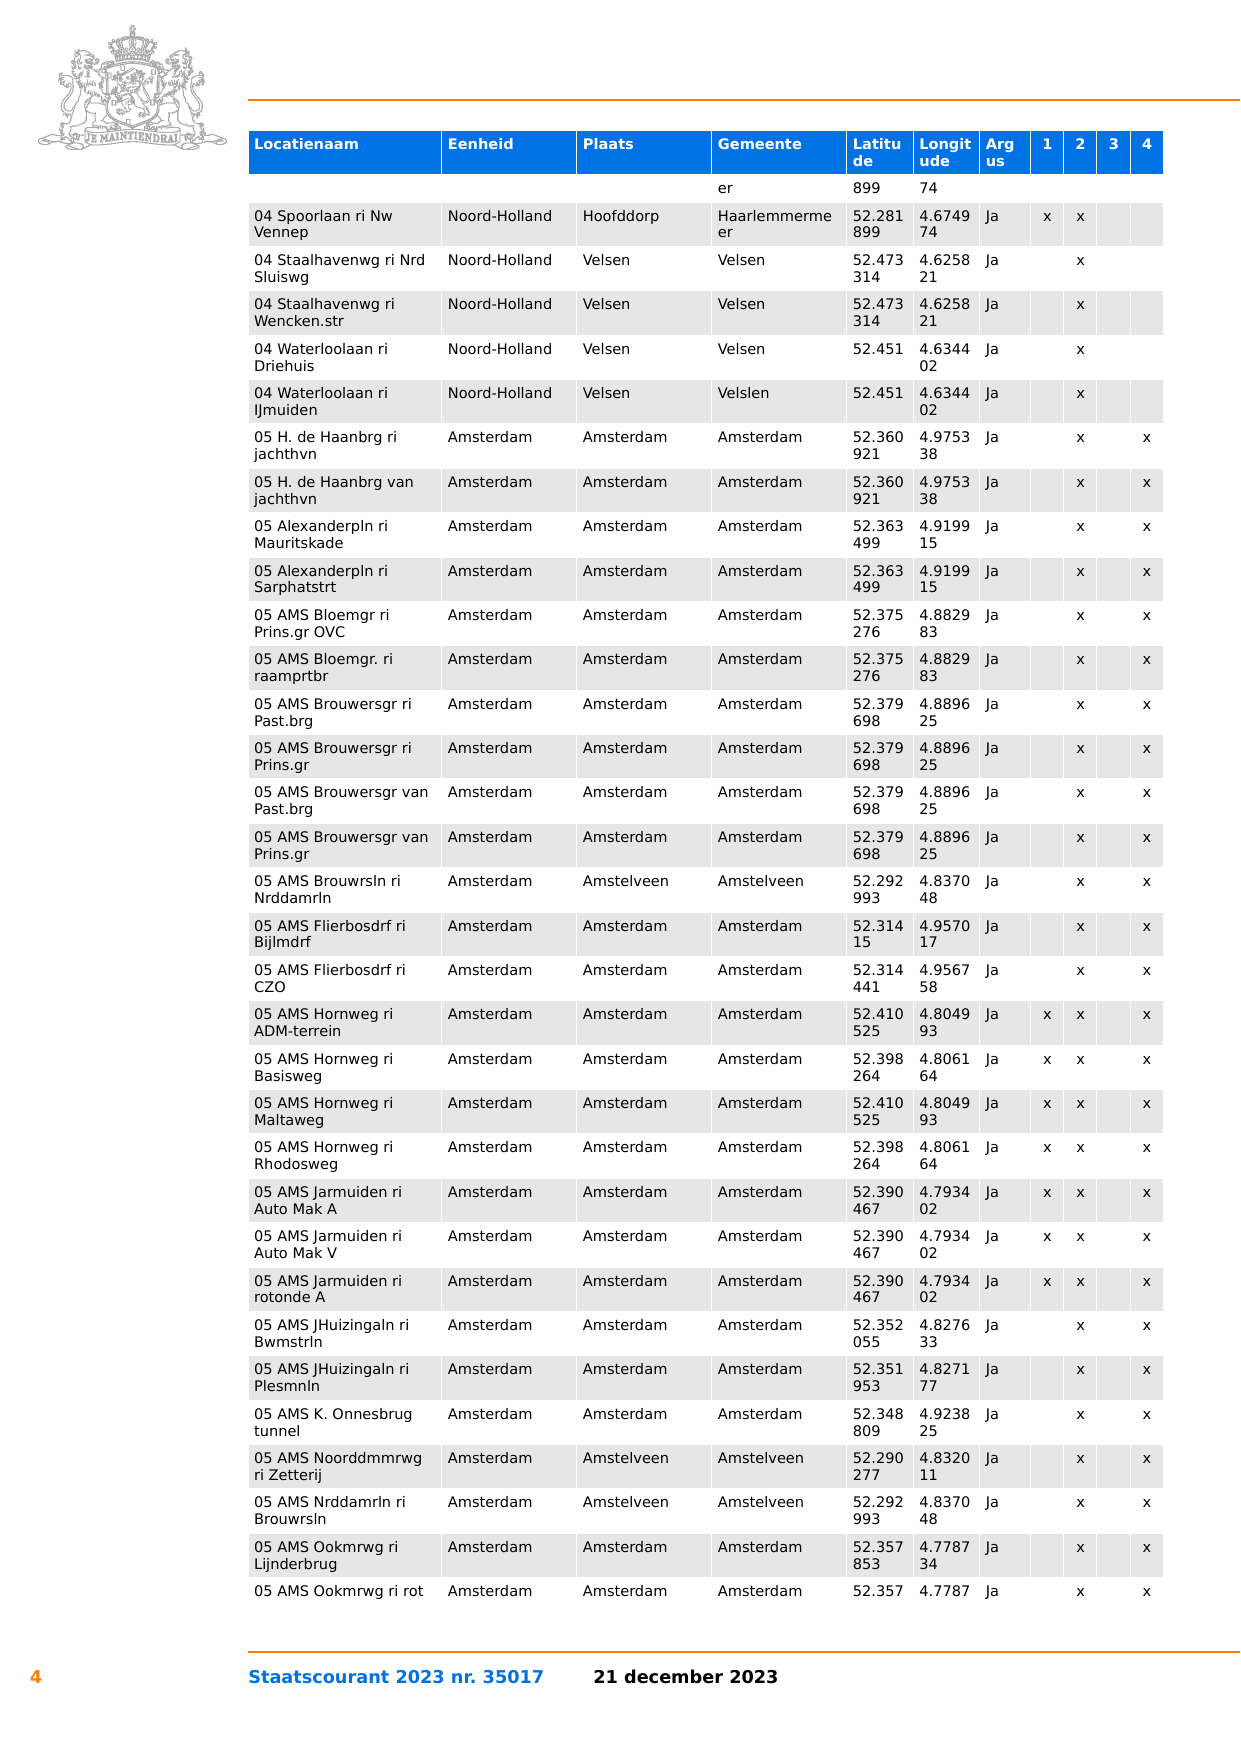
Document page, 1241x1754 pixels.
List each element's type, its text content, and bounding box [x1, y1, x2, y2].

table_cell x [1131, 1312, 1163, 1355]
table_cell 4.837048 [914, 1490, 979, 1533]
table_cell Amsterdam [577, 1534, 711, 1577]
table_cell 05 AMS Jarmuiden ri Auto Mak V [249, 1223, 441, 1267]
table_header 3 [1097, 131, 1130, 174]
table_header Locatienaam [249, 131, 441, 174]
table_cell 52.357853 [847, 1534, 913, 1577]
table_cell Ja [980, 1534, 1030, 1577]
table_cell 52.451 [847, 380, 913, 423]
table_cell x [1131, 780, 1163, 823]
table_cell 4.923825 [914, 1401, 979, 1444]
table_cell x [1131, 1445, 1163, 1488]
table_cell Amsterdam [442, 1046, 576, 1089]
table_cell Ja [980, 1223, 1030, 1267]
table_cell 05 H. de Haanbrg ri jachthvn [249, 425, 441, 468]
table_cell 52.379698 [847, 735, 913, 778]
table_cell Amsterdam [712, 425, 846, 468]
table_cell Amsterdam [442, 1445, 576, 1488]
table_cell 52.390467 [847, 1179, 913, 1222]
table_cell 05 AMS JHuizingaln ri Bwmstrln [249, 1312, 441, 1355]
table_cell Amsterdam [577, 1046, 711, 1089]
table_cell 4.674974 [914, 203, 979, 246]
table_cell Amsterdam [577, 780, 711, 823]
table_cell 05 AMS Jarmuiden ri rotonde A [249, 1268, 441, 1311]
table_cell Hoofddorp [577, 203, 711, 246]
table_header Latitude [847, 131, 913, 174]
table_cell Amsterdam [712, 1223, 846, 1267]
table_cell 05 AMS Jarmuiden ri Auto Mak A [249, 1179, 441, 1222]
table_cell x [1064, 824, 1096, 867]
table_cell Amsterdam [712, 1090, 846, 1133]
table_cell [1097, 1090, 1130, 1133]
table_cell [1097, 1445, 1130, 1488]
table_cell Amsterdam [712, 1179, 846, 1222]
table_cell x [1064, 1401, 1096, 1444]
table_cell [1097, 1401, 1130, 1444]
table_cell x [1064, 380, 1096, 423]
table_cell Amsterdam [577, 735, 711, 778]
table_cell 4.975338 [914, 425, 979, 468]
table_header Eenheid [442, 131, 576, 174]
table_cell [1031, 469, 1063, 512]
table_cell Amsterdam [577, 691, 711, 734]
table_cell 52.352055 [847, 1312, 913, 1355]
table_cell Ja [980, 1090, 1030, 1133]
table_cell Ja [980, 1135, 1030, 1178]
table_cell [1097, 868, 1130, 912]
table_cell [1031, 336, 1063, 379]
table_cell 4.793402 [914, 1268, 979, 1311]
table_cell x [1064, 602, 1096, 645]
table_cell 05 AMS Hornweg ri Basisweg [249, 1046, 441, 1089]
table_cell [1097, 1223, 1130, 1267]
table_cell [1097, 780, 1130, 823]
table_cell Amstelveen [577, 868, 711, 912]
table_cell 4.634402 [914, 380, 979, 423]
table_cell 05 Alexanderpln ri Sarphatstrt [249, 558, 441, 601]
table_cell 4.882983 [914, 602, 979, 645]
table_cell 4.793402 [914, 1179, 979, 1222]
table_cell Amsterdam [442, 602, 576, 645]
table_cell Noord-Holland [442, 336, 576, 379]
table_cell 52.390467 [847, 1223, 913, 1267]
table_cell x [1131, 735, 1163, 778]
table_cell x [1064, 1135, 1096, 1178]
table_cell 4.827633 [914, 1312, 979, 1355]
table_cell Ja [980, 469, 1030, 512]
table_cell Amsterdam [442, 646, 576, 690]
table_cell x [1064, 1046, 1096, 1089]
table_cell [1097, 1534, 1130, 1577]
table_cell [1031, 291, 1063, 335]
table_cell Noord-Holland [442, 247, 576, 290]
table_cell 05 AMS Flierbosdrf ri CZO [249, 957, 441, 1000]
table_cell 04 Staalhavenwg ri Nrd Sluiswg [249, 247, 441, 290]
table_cell Ja [980, 1312, 1030, 1355]
table_cell x [1031, 1223, 1063, 1267]
table_cell Amsterdam [442, 513, 576, 557]
table_cell x [1064, 780, 1096, 823]
table_cell Amstelveen [577, 1445, 711, 1488]
table_cell 05 AMS Hornweg ri ADM-terrein [249, 1001, 441, 1045]
table_cell [1097, 646, 1130, 690]
table_cell Ja [980, 558, 1030, 601]
table_cell [1097, 1578, 1130, 1605]
table_cell x [1031, 1046, 1063, 1089]
table_cell Ja [980, 780, 1030, 823]
table_cell 52.410525 [847, 1090, 913, 1133]
table_cell [442, 175, 576, 202]
table_cell [1031, 425, 1063, 468]
table_cell 52.348809 [847, 1401, 913, 1444]
table_cell Amsterdam [442, 1401, 576, 1444]
table_cell x [1064, 558, 1096, 601]
table_cell 52.351953 [847, 1356, 913, 1400]
table_cell Ja [980, 1401, 1030, 1444]
table_cell 52.281899 [847, 203, 913, 246]
table_cell x [1131, 602, 1163, 645]
table_cell Amsterdam [577, 824, 711, 867]
table_cell Amsterdam [712, 558, 846, 601]
table_cell [1031, 380, 1063, 423]
table_cell 4.832011 [914, 1445, 979, 1488]
table_cell x [1031, 1268, 1063, 1311]
table_cell [1031, 1401, 1063, 1444]
table_cell [1031, 1490, 1063, 1533]
table_cell [1031, 1534, 1063, 1577]
table_cell [249, 175, 441, 202]
table_cell x [1131, 1179, 1163, 1222]
table_cell x [1064, 1179, 1096, 1222]
table_cell 05 AMS Hornweg ri Rhodosweg [249, 1135, 441, 1178]
table_cell x [1031, 1090, 1063, 1133]
table_cell Ja [980, 735, 1030, 778]
table_cell Amsterdam [577, 1223, 711, 1267]
table_cell x [1064, 1090, 1096, 1133]
table_cell [1031, 913, 1063, 956]
table_cell Amsterdam [577, 1268, 711, 1311]
table_cell 04 Waterloolaan ri IJmuiden [249, 380, 441, 423]
table_cell x [1131, 425, 1163, 468]
table_cell Ja [980, 1356, 1030, 1400]
table_cell Amsterdam [442, 780, 576, 823]
table_cell x [1131, 558, 1163, 601]
table_cell [1097, 558, 1130, 601]
table_cell Velsen [712, 247, 846, 290]
table_cell x [1064, 425, 1096, 468]
table_header Gemeente [712, 131, 846, 174]
table_cell x [1064, 1223, 1096, 1267]
table_cell Ja [980, 957, 1030, 1000]
table_cell x [1064, 203, 1096, 246]
table_header 1 [1031, 131, 1063, 174]
table_cell Ja [980, 868, 1030, 912]
table_cell Ja [980, 425, 1030, 468]
table_cell Amsterdam [577, 913, 711, 956]
table_cell x [1064, 913, 1096, 956]
table_cell [1031, 1445, 1063, 1488]
table_header Argus [980, 131, 1030, 174]
table_cell Velslen [712, 380, 846, 423]
table_cell Amsterdam [577, 513, 711, 557]
table_cell 4.889625 [914, 780, 979, 823]
table_cell [1097, 1001, 1130, 1045]
table_cell 52.398264 [847, 1135, 913, 1178]
table_cell [1031, 1312, 1063, 1355]
table_header 4 [1131, 131, 1163, 174]
table_cell Amsterdam [712, 1578, 846, 1605]
table_cell 52.410525 [847, 1001, 913, 1045]
table_cell Amsterdam [577, 1179, 711, 1222]
table_cell 4.804993 [914, 1090, 979, 1133]
table_cell 4.625821 [914, 291, 979, 335]
table_cell x [1064, 1445, 1096, 1488]
table_cell x [1064, 1356, 1096, 1400]
table_cell 74 [914, 175, 979, 202]
table_cell Amsterdam [442, 1490, 576, 1533]
table_cell Ja [980, 1001, 1030, 1045]
table_cell x [1131, 868, 1163, 912]
table_cell 52.290277 [847, 1445, 913, 1488]
table_cell [1031, 513, 1063, 557]
table_cell x [1064, 1001, 1096, 1045]
table_cell Amsterdam [442, 1268, 576, 1311]
table_cell 05 AMS Nrddamrln ri Brouwrsln [249, 1490, 441, 1533]
table_cell x [1064, 691, 1096, 734]
table_cell x [1131, 513, 1163, 557]
table_cell [1131, 336, 1163, 379]
table_cell [1031, 868, 1063, 912]
table_cell x [1064, 957, 1096, 1000]
table_cell x [1131, 913, 1163, 956]
table_cell Amsterdam [577, 1135, 711, 1178]
table_cell [1097, 1179, 1130, 1222]
table_cell Amsterdam [442, 868, 576, 912]
table_cell [1031, 1578, 1063, 1605]
table_cell 4.837048 [914, 868, 979, 912]
table_cell [1097, 1356, 1130, 1400]
table_cell [1031, 1356, 1063, 1400]
table_cell Amsterdam [442, 1179, 576, 1222]
table_cell Amsterdam [712, 469, 846, 512]
table_cell x [1131, 1490, 1163, 1533]
table_cell Amsterdam [712, 957, 846, 1000]
table_cell 4.889625 [914, 824, 979, 867]
table_cell x [1131, 1090, 1163, 1133]
table_cell [1097, 1312, 1130, 1355]
table_cell Amsterdam [577, 1090, 711, 1133]
table_cell x [1131, 469, 1163, 512]
table_cell x [1131, 646, 1163, 690]
table_cell 52.363499 [847, 558, 913, 601]
table_cell Amsterdam [712, 1001, 846, 1045]
table_cell Amsterdam [712, 824, 846, 867]
table_cell [1131, 203, 1163, 246]
table_cell x [1064, 1490, 1096, 1533]
table_cell [577, 175, 711, 202]
table_cell x [1064, 1312, 1096, 1355]
table_cell Ja [980, 1490, 1030, 1533]
table_cell x [1064, 469, 1096, 512]
table_cell x [1064, 1578, 1096, 1605]
table_cell Ja [980, 1179, 1030, 1222]
table_cell 05 Alexanderpln ri Mauritskade [249, 513, 441, 557]
table_cell x [1064, 291, 1096, 335]
table_cell x [1031, 1001, 1063, 1045]
table_cell Ja [980, 291, 1030, 335]
table_cell 05 AMS Brouwersgr ri Prins.gr [249, 735, 441, 778]
table_cell x [1064, 646, 1096, 690]
table_cell Amsterdam [712, 1268, 846, 1311]
table_cell Ja [980, 247, 1030, 290]
table_cell [1031, 957, 1063, 1000]
table_cell [1097, 469, 1130, 512]
table_cell Amsterdam [442, 691, 576, 734]
table_cell 4.806164 [914, 1046, 979, 1089]
table_cell Amsterdam [442, 1534, 576, 1577]
table_cell 05 H. de Haanbrg van jachthvn [249, 469, 441, 512]
table_cell 4.975338 [914, 469, 979, 512]
table_cell Amsterdam [442, 957, 576, 1000]
table_cell Amsterdam [442, 469, 576, 512]
table_cell 52.314441 [847, 957, 913, 1000]
table_cell [1097, 203, 1130, 246]
table_cell x [1031, 1179, 1063, 1222]
table_cell 52.375276 [847, 602, 913, 645]
table_cell Amsterdam [712, 646, 846, 690]
table_cell x [1064, 1534, 1096, 1577]
table_cell Amsterdam [712, 913, 846, 956]
table_cell er [712, 175, 846, 202]
table_cell 52.379698 [847, 691, 913, 734]
table_cell [1097, 602, 1130, 645]
table_cell Amsterdam [577, 957, 711, 1000]
table_cell [1097, 336, 1130, 379]
table_cell [1031, 602, 1063, 645]
table_cell Amsterdam [442, 735, 576, 778]
table_cell Amstelveen [712, 868, 846, 912]
picture [38, 25, 227, 150]
table_cell x [1064, 1268, 1096, 1311]
table_cell Haarlemmermeer [712, 203, 846, 246]
table_cell 4.827177 [914, 1356, 979, 1400]
table_cell 52.360921 [847, 425, 913, 468]
table_cell Amsterdam [442, 1312, 576, 1355]
table_cell Ja [980, 691, 1030, 734]
table_cell Amsterdam [577, 1578, 711, 1605]
table_cell Amsterdam [712, 1135, 846, 1178]
table_cell 4.957017 [914, 913, 979, 956]
table_cell x [1131, 1001, 1163, 1045]
table_cell 4.919915 [914, 558, 979, 601]
table_cell Ja [980, 203, 1030, 246]
table_cell x [1064, 247, 1096, 290]
table_cell Ja [980, 513, 1030, 557]
table_header Plaats [577, 131, 711, 174]
table_cell [1097, 513, 1130, 557]
table_cell 52.473314 [847, 247, 913, 290]
table_cell 52.379698 [847, 824, 913, 867]
table_cell Amsterdam [442, 824, 576, 867]
table_cell 4.804993 [914, 1001, 979, 1045]
table_cell Ja [980, 1046, 1030, 1089]
table_cell x [1131, 691, 1163, 734]
table_cell 05 AMS Brouwersgr van Past.brg [249, 780, 441, 823]
table_cell 05 AMS Noorddmmrwg ri Zetterij [249, 1445, 441, 1488]
table_cell 05 AMS Bloemgr ri Prins.gr OVC [249, 602, 441, 645]
table_cell 52.451 [847, 336, 913, 379]
table_cell x [1131, 1223, 1163, 1267]
table_cell [980, 175, 1030, 202]
table_cell Amsterdam [712, 1534, 846, 1577]
table_cell x [1131, 1401, 1163, 1444]
table_cell 52.360921 [847, 469, 913, 512]
table_cell Amsterdam [442, 425, 576, 468]
table_cell Amsterdam [442, 1001, 576, 1045]
table_cell [1097, 691, 1130, 734]
table_cell [1031, 691, 1063, 734]
table_cell [1064, 175, 1096, 202]
table_cell 4.889625 [914, 691, 979, 734]
table_cell 4.793402 [914, 1223, 979, 1267]
table_cell Amsterdam [577, 646, 711, 690]
table_cell [1131, 175, 1163, 202]
table_cell [1097, 1268, 1130, 1311]
table_cell [1031, 175, 1063, 202]
table_cell Ja [980, 1578, 1030, 1605]
table_cell [1097, 824, 1130, 867]
table_cell [1097, 735, 1130, 778]
table_cell [1097, 1046, 1130, 1089]
table_cell x [1131, 1578, 1163, 1605]
table_cell 52.292993 [847, 868, 913, 912]
table_cell 4.7787 [914, 1578, 979, 1605]
table_cell Amsterdam [712, 1046, 846, 1089]
table_cell 52.398264 [847, 1046, 913, 1089]
table_cell 05 AMS Ookmrwg ri Lijnderbrug [249, 1534, 441, 1577]
table_cell [1031, 824, 1063, 867]
table_cell 05 AMS Ookmrwg ri rot [249, 1578, 441, 1605]
table_cell 05 AMS Hornweg ri Maltaweg [249, 1090, 441, 1133]
table_cell 4.882983 [914, 646, 979, 690]
table_cell 4.806164 [914, 1135, 979, 1178]
table_cell 52.390467 [847, 1268, 913, 1311]
table_cell Ja [980, 336, 1030, 379]
table_cell 4.778734 [914, 1534, 979, 1577]
table_cell Amsterdam [442, 558, 576, 601]
table_cell Amsterdam [577, 1312, 711, 1355]
table_cell Amsterdam [712, 780, 846, 823]
table_cell 05 AMS JHuizingaln ri Plesmnln [249, 1356, 441, 1400]
table_header 2 [1064, 131, 1096, 174]
table_cell 899 [847, 175, 913, 202]
table_cell [1031, 735, 1063, 778]
table_cell [1031, 247, 1063, 290]
table_cell [1131, 247, 1163, 290]
table_cell Amsterdam [712, 602, 846, 645]
table_cell Amsterdam [712, 1312, 846, 1355]
table_cell Amsterdam [442, 1090, 576, 1133]
table_cell Amsterdam [442, 1223, 576, 1267]
table_cell [1131, 380, 1163, 423]
table_cell [1097, 913, 1130, 956]
table_cell x [1031, 1135, 1063, 1178]
table_cell x [1064, 868, 1096, 912]
table_cell Velsen [712, 336, 846, 379]
table_cell Noord-Holland [442, 380, 576, 423]
table_cell [1097, 425, 1130, 468]
table_cell 05 AMS Brouwrsln ri Nrddamrln [249, 868, 441, 912]
table_cell 52.473314 [847, 291, 913, 335]
table_cell 05 AMS Brouwersgr ri Past.brg [249, 691, 441, 734]
table_cell 52.292993 [847, 1490, 913, 1533]
table_cell Amsterdam [442, 913, 576, 956]
table_cell Velsen [577, 380, 711, 423]
table_cell Ja [980, 646, 1030, 690]
table_cell Amsterdam [712, 691, 846, 734]
table_cell Amsterdam [712, 1401, 846, 1444]
table_cell 4.625821 [914, 247, 979, 290]
table_cell 4.956758 [914, 957, 979, 1000]
table_cell Ja [980, 380, 1030, 423]
table_cell x [1131, 1046, 1163, 1089]
table_cell x [1031, 203, 1063, 246]
table_cell [1097, 1490, 1130, 1533]
table_cell x [1131, 824, 1163, 867]
table_cell x [1064, 336, 1096, 379]
table_cell Amsterdam [577, 558, 711, 601]
table_cell Velsen [577, 291, 711, 335]
table_cell [1031, 646, 1063, 690]
table_cell Amsterdam [577, 425, 711, 468]
table_cell 05 AMS Brouwersgr van Prins.gr [249, 824, 441, 867]
table_cell x [1064, 735, 1096, 778]
table_cell x [1131, 957, 1163, 1000]
table_cell x [1131, 1356, 1163, 1400]
table_cell Ja [980, 824, 1030, 867]
table_cell 52.375276 [847, 646, 913, 690]
table_cell 05 AMS Bloemgr. ri raamprtbr [249, 646, 441, 690]
table_cell Amsterdam [442, 1356, 576, 1400]
table_cell Amsterdam [577, 602, 711, 645]
table_cell Amsterdam [577, 1356, 711, 1400]
table_cell Ja [980, 1268, 1030, 1311]
table_cell [1097, 380, 1130, 423]
table_cell Amstelveen [712, 1445, 846, 1488]
table_cell Ja [980, 913, 1030, 956]
table_cell 4.919915 [914, 513, 979, 557]
table_cell 4.889625 [914, 735, 979, 778]
table_cell [1097, 957, 1130, 1000]
table_cell [1097, 1135, 1130, 1178]
table_cell x [1131, 1135, 1163, 1178]
table_cell Velsen [712, 291, 846, 335]
table_cell 04 Waterloolaan ri Driehuis [249, 336, 441, 379]
table_cell [1131, 291, 1163, 335]
table_cell [1097, 247, 1130, 290]
table_cell Ja [980, 602, 1030, 645]
table_cell [1097, 175, 1130, 202]
table_cell 04 Staalhavenwg ri Wencken.str [249, 291, 441, 335]
table_cell 52.357 [847, 1578, 913, 1605]
table_cell x [1064, 513, 1096, 557]
table_cell 05 AMS Flierbosdrf ri Bijlmdrf [249, 913, 441, 956]
table_cell 52.363499 [847, 513, 913, 557]
table_cell 52.379698 [847, 780, 913, 823]
table_cell Amsterdam [577, 469, 711, 512]
table_cell x [1131, 1268, 1163, 1311]
table_cell 04 Spoorlaan ri Nw Vennep [249, 203, 441, 246]
table_cell Noord-Holland [442, 203, 576, 246]
table_cell Amsterdam [442, 1578, 576, 1605]
table_cell Amsterdam [442, 1135, 576, 1178]
table_cell Amstelveen [712, 1490, 846, 1533]
table_cell [1031, 558, 1063, 601]
table_cell 4.634402 [914, 336, 979, 379]
table_cell 52.31415 [847, 913, 913, 956]
table_header Longitude [914, 131, 979, 174]
table_cell Amsterdam [577, 1401, 711, 1444]
table_cell Amsterdam [577, 1001, 711, 1045]
table_cell Velsen [577, 247, 711, 290]
table_cell [1031, 780, 1063, 823]
table_cell [1097, 291, 1130, 335]
table_cell Amstelveen [577, 1490, 711, 1533]
table_cell Amsterdam [712, 735, 846, 778]
table_cell Noord-Holland [442, 291, 576, 335]
table_cell x [1131, 1534, 1163, 1577]
table_cell Amsterdam [712, 513, 846, 557]
table_cell Velsen [577, 336, 711, 379]
table_cell Amsterdam [712, 1356, 846, 1400]
table_cell Ja [980, 1445, 1030, 1488]
table_cell 05 AMS K. Onnesbrug tunnel [249, 1401, 441, 1444]
